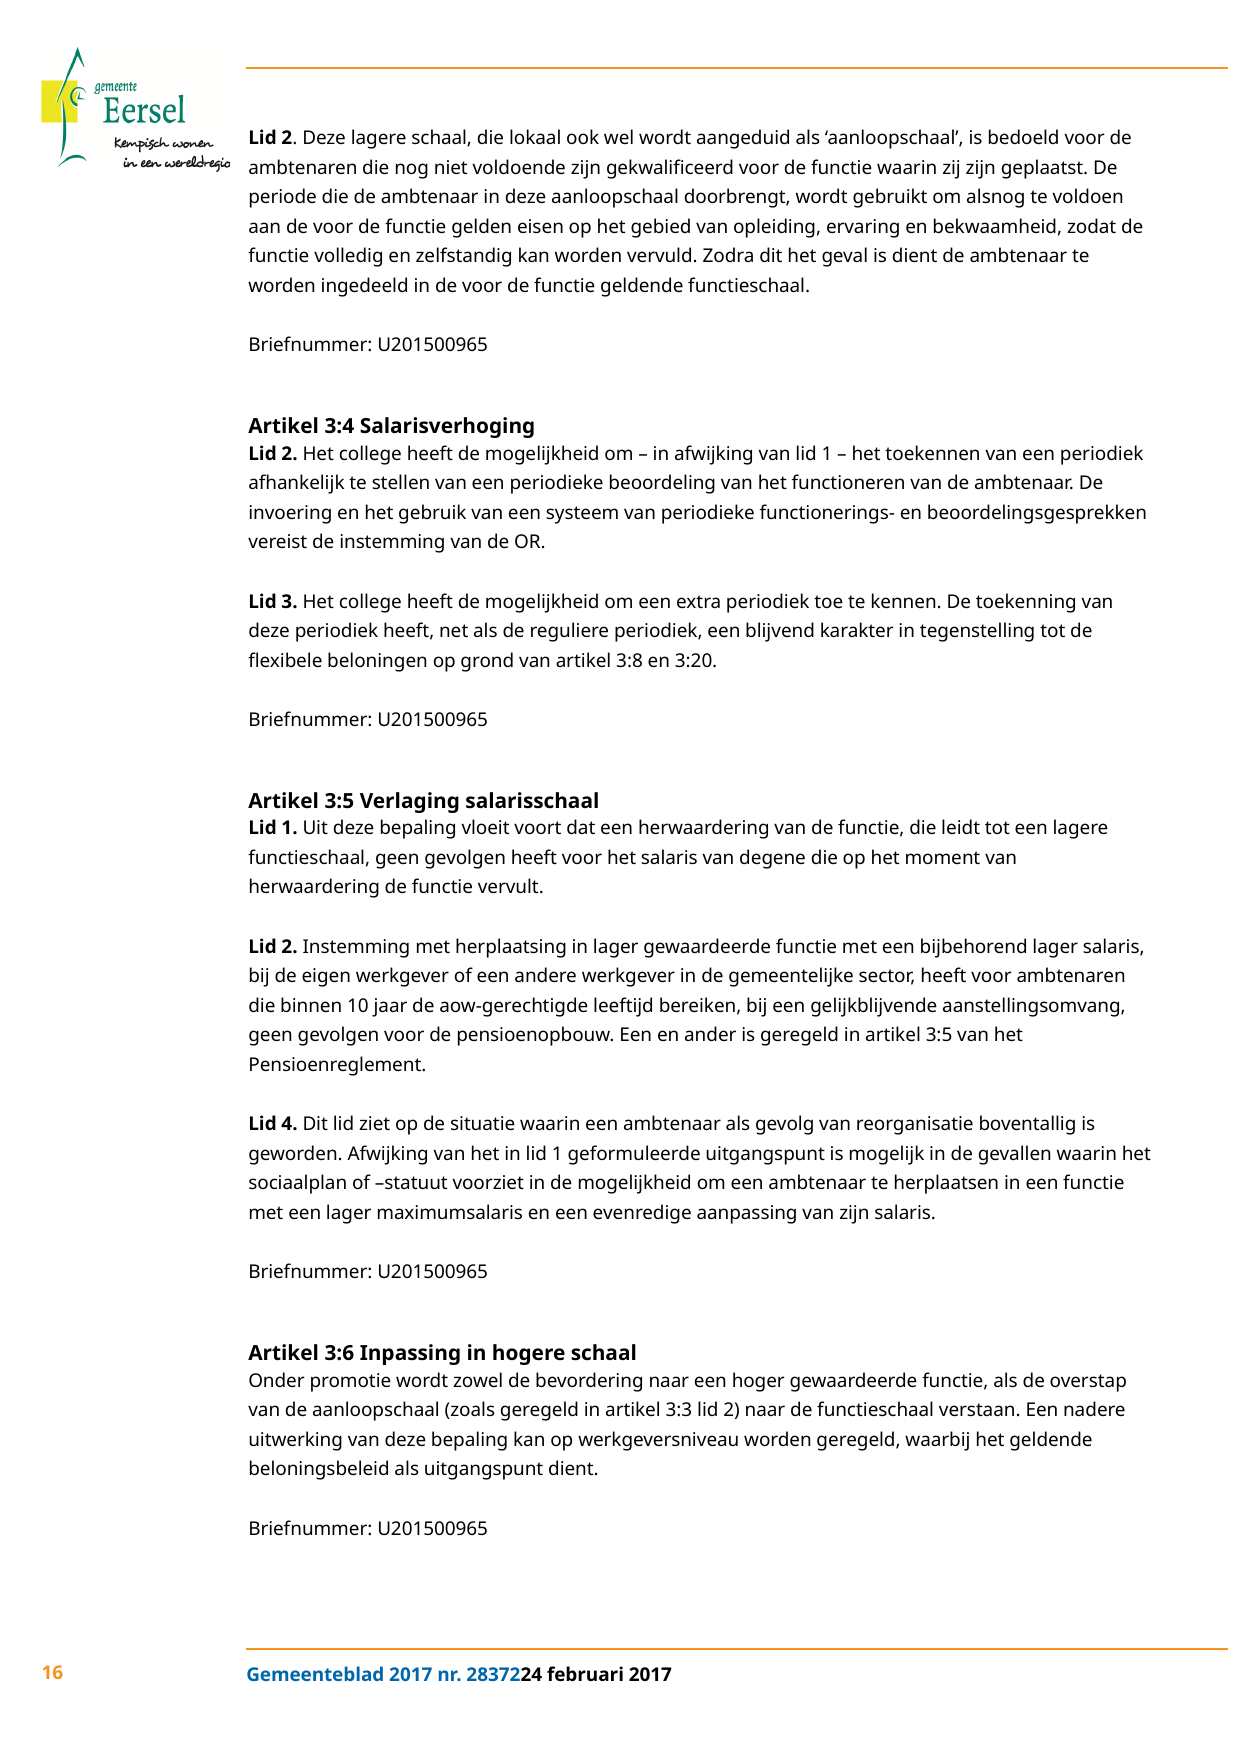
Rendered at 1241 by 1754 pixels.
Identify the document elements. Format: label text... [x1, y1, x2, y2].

text Briefnummer: U201500965 [248, 706, 1152, 732]
text Artikel 3:4 Salarisverhoging [248, 411, 1152, 440]
text Lid 2. Deze lagere schaal, die lokaal ook wel wordt aangeduid als ‘aanloopschaal’, is bedoeld voor de ambtenaren die nog niet voldoende zijn gekwalificeerd voor de functie waarin zij zijn geplaatst. De periode die de ambtenaar in deze aanloopschaal doorbrengt, wordt gebruikt om alsnog te voldoen aan de voor de functie gelden eisen op het gebied van opleiding, ervaring en bekwaamheid, zodat de functie volledig en zelfstandig kan worden vervuld. Zodra dit het geval is dient de ambtenaar te worden ingedeeld in de voor de functie geldende functieschaal. [248, 124, 1152, 298]
text Artikel 3:5 Verlaging salarisschaal [248, 786, 1152, 814]
text Briefnummer: U201500965 [248, 1258, 1152, 1284]
text Lid 2. Het college heeft de mogelijkheid om – in afwijking van lid 1 – het toekennen van een periodiek afhankelijk te stellen van een periodieke beoordeling van het functioneren van de ambtenaar. De invoering en het gebruik van een systeem van periodieke functionerings- en beoordelingsgesprekken vereist de instemming van de OR. [248, 440, 1152, 554]
picture [41, 47, 231, 172]
text Lid 3. Het college heeft de mogelijkheid om een extra periodiek toe te kennen. De toekenning van deze periodiek heeft, net als de reguliere periodiek, een blijvend karakter in tegenstelling tot de flexibele beloningen op grond van artikel 3:8 en 3:20. [248, 588, 1152, 673]
text Lid 4. Dit lid ziet op de situatie waarin een ambtenaar als gevolg van reorganisatie boventallig is geworden. Afwijking van het in lid 1 geformuleerde uitgangspunt is mogelijk in de gevallen waarin het sociaalplan of –statuut voorziet in de mogelijkheid om een ambtenaar te herplaatsen in een functie met een lager maximumsalaris en een evenredige aanpassing van zijn salaris. [248, 1110, 1152, 1225]
text Artikel 3:6 Inpassing in hogere schaal [248, 1338, 1152, 1367]
text Onder promotie wordt zowel de bevordering naar een hoger gewaardeerde functie, als de overstap van de aanloopschaal (zoals geregeld in artikel 3:3 lid 2) naar de functieschaal verstaan. Een nadere uitwerking van deze bepaling kan op werkgeversniveau worden geregeld, waarbij het geldende beloningsbeleid als uitgangspunt dient. [248, 1367, 1152, 1481]
text Briefnummer: U201500965 [248, 1515, 1152, 1540]
text Lid 2. Instemming met herplaatsing in lager gewaardeerde functie met een bijbehorend lager salaris, bij de eigen werkgever of een andere werkgever in de gemeentelijke sector, heeft voor ambtenaren die binnen 10 jaar de aow-gerechtigde leeftijd bereiken, bij een gelijkblijvende aanstellingsomvang, geen gevolgen voor de pensioenopbouw. Een en ander is geregeld in artikel 3:5 van het Pensioenreglement. [248, 933, 1152, 1077]
text Briefnummer: U201500965 [248, 331, 1152, 357]
text Lid 1. Uit deze bepaling vloeit voort dat een herwaardering van de functie, die leidt tot een lagere functieschaal, geen gevolgen heeft voor het salaris van degene die op het moment van herwaardering de functie vervult. [248, 814, 1152, 899]
